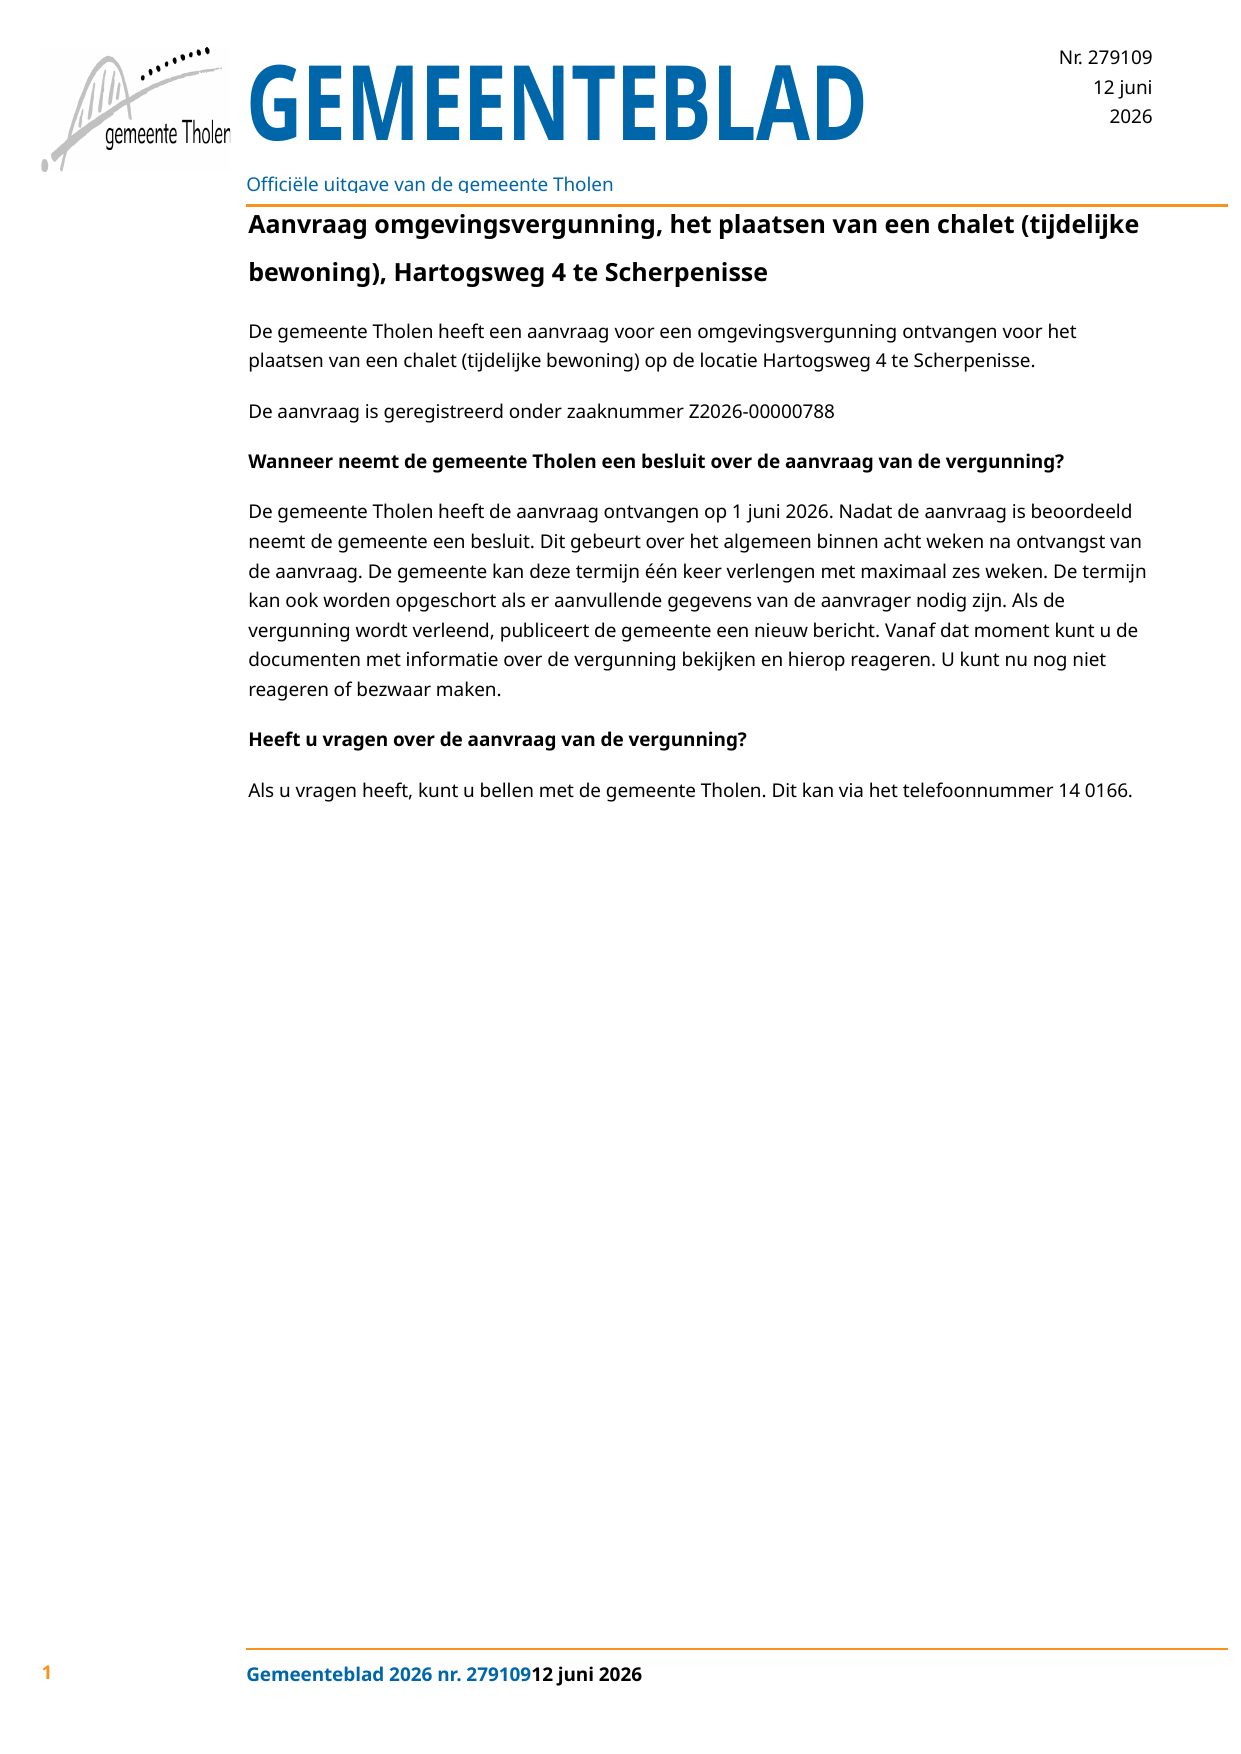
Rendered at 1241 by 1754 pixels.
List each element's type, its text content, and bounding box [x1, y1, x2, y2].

text De gemeente Tholen heeft de aanvraag ontvangen op 1 juni 2026. Nadat de aanvraag is beoordeeld neemt de gemeente een besluit. Dit gebeurt over het algemeen binnen acht weken na ontvangst van de aanvraag. De gemeente kan deze termijn één keer verlengen met maximaal zes weken. De termijn kan ook worden opgeschort als er aanvullende gegevens van de aanvrager nodig zijn. Als de vergunning wordt verleend, publiceert de gemeente een nieuw bericht. Vanaf dat moment kunt u de documenten met informatie over de vergunning bekijken en hierop reageren. U kunt nu nog niet reageren of bezwaar maken. [248, 499, 1152, 702]
text Heeft u vragen over de aanvraag van de vergunning? [248, 727, 1152, 752]
text Wanneer neemt de gemeente Tholen een besluit over de aanvraag van de vergunning? [248, 448, 1152, 474]
text De gemeente Tholen heeft een aanvraag voor een omgevingsvergunning ontvangen voor het plaatsen van een chalet (tijdelijke bewoning) op de locatie Hartogsweg 4 te Scherpenisse. [248, 318, 1152, 373]
text Aanvraag omgevingsvergunning, het plaatsen van een chalet (tijdelijke bewoning), Hartogsweg 4 te Scherpenisse [248, 207, 1152, 288]
picture [41, 47, 231, 172]
text Als u vragen heeft, kunt u bellen met de gemeente Tholen. Dit kan via het telefoonnummer 14 0166. [248, 777, 1152, 803]
text De aanvraag is geregistreerd onder zaaknummer Z2026-00000788 [248, 398, 1152, 424]
